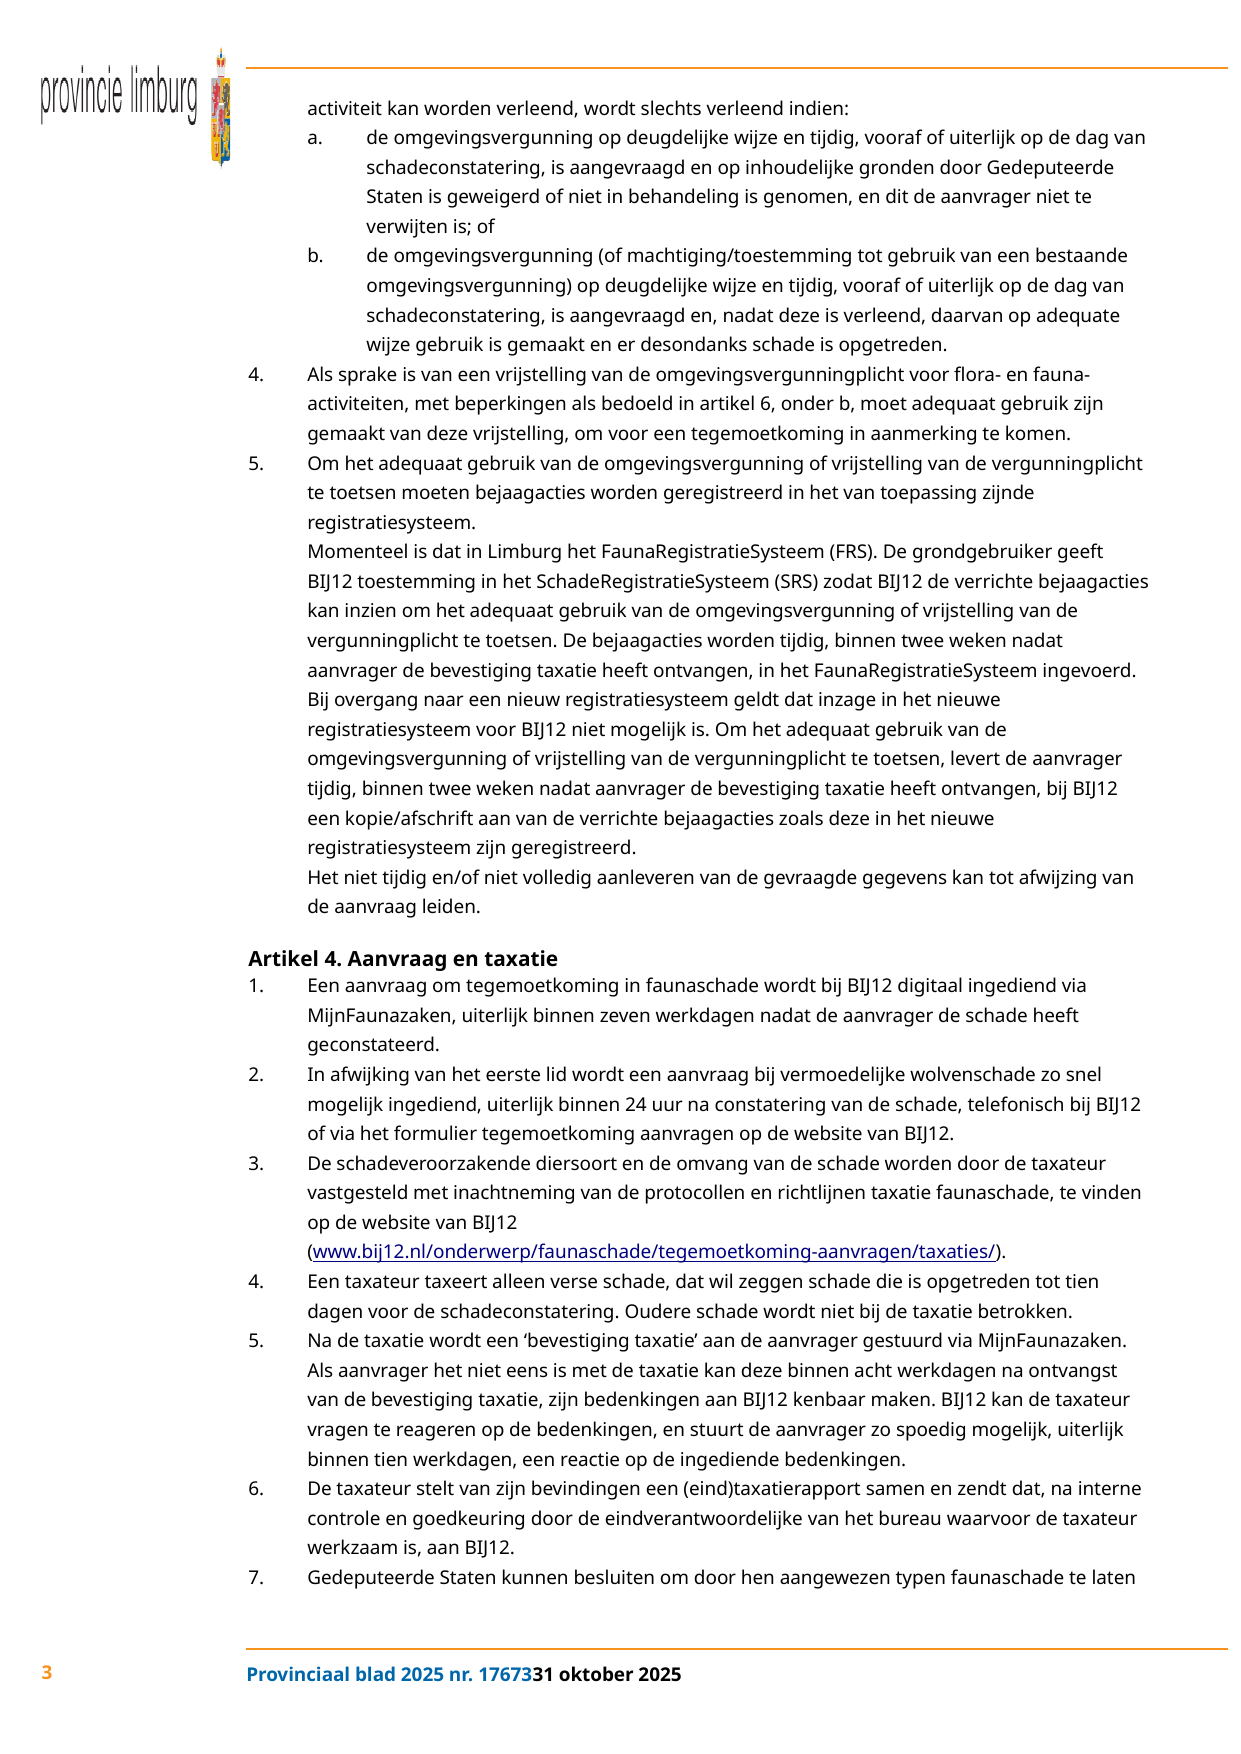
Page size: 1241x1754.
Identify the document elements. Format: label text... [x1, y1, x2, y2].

list In afwijking van het eerste lid wordt een aanvraag bij vermoedelijke wolvenschade zo snel mogelijk ingediend, uiterlijk binnen 24 uur na constatering van de schade, telefonisch bij BIJ12 of via het formulier tegemoetkoming aanvragen op de website van BIJ12. [248, 1061, 1152, 1146]
list Na de taxatie wordt een ‘bevestiging taxatie’ aan de aanvrager gestuurd via MijnFaunazaken. Als aanvrager het niet eens is met de taxatie kan deze binnen acht werkdagen na ontvangst van de bevestiging taxatie, zijn bedenkingen aan BIJ12 kenbaar maken. BIJ12 kan de taxateur vragen te reageren op de bedenkingen, en stuurt de aanvrager zo spoedig mogelijk, uiterlijk binnen tien werkdagen, een reactie op de ingediende bedenkingen. [248, 1327, 1152, 1471]
list Gedeputeerde Staten kunnen besluiten om door hen aangewezen typen faunaschade te laten [248, 1564, 1152, 1590]
text Artikel 4. Aanvraag en taxatie [248, 944, 1152, 972]
list Bij overgang naar een nieuw registratiesysteem geldt dat inzage in het nieuwe registratiesysteem voor BIJ12 niet mogelijk is. Om het adequaat gebruik van de omgevingsvergunning of vrijstelling van de vergunningplicht te toetsen, levert de aanvrager tijdig, binnen twee weken nadat aanvrager de bevestiging taxatie heeft ontvangen, bij BIJ12 een kopie/afschrift aan van de verrichte bejaagacties zoals deze in het nieuwe registratiesysteem zijn geregistreerd. [248, 686, 1152, 860]
list activiteit kan worden verleend, wordt slechts verleend indien: [248, 95, 1152, 121]
list De taxateur stelt van zijn bevindingen een (eind)taxatierapport samen en zendt dat, na interne controle en goedkeuring door de eindverantwoordelijke van het bureau waarvoor de taxateur werkzaam is, aan BIJ12. [248, 1475, 1152, 1560]
list de omgevingsvergunning op deugdelijke wijze en tijdig, vooraf of uiterlijk op de dag van schadeconstatering, is aangevraagd en op inhoudelijke gronden door Gedeputeerde Staten is geweigerd of niet in behandeling is genomen, en dit de aanvrager niet te verwijten is; of [307, 124, 1152, 239]
list Het niet tijdig en/of niet volledig aanleveren van de gevraagde gegevens kan tot afwijzing van de aanvraag leiden. [248, 864, 1152, 919]
picture [41, 47, 231, 172]
list De schadeveroorzakende diersoort en de omvang van de schade worden door de taxateur vastgesteld met inachtneming van de protocollen en richtlijnen taxatie faunaschade, te vinden op de website van BIJ12 (www.bij12.nl/onderwerp/faunaschade/tegemoetkoming-aanvragen/taxaties/). [248, 1150, 1152, 1264]
list Om het adequaat gebruik van de omgevingsvergunning of vrijstelling van de vergunningplicht te toetsen moeten bejaagacties worden geregistreerd in het van toepassing zijnde registratiesysteem. [248, 450, 1152, 535]
list Momenteel is dat in Limburg het FaunaRegistratieSysteem (FRS). De grondgebruiker geeft BIJ12 toestemming in het SchadeRegistratieSysteem (SRS) zodat BIJ12 de verrichte bejaagacties kan inzien om het adequaat gebruik van de omgevingsvergunning of vrijstelling van de vergunningplicht te toetsen. De bejaagacties worden tijdig, binnen twee weken nadat aanvrager de bevestiging taxatie heeft ontvangen, in het FaunaRegistratieSysteem ingevoerd. [248, 538, 1152, 683]
list Een aanvraag om tegemoetkoming in faunaschade wordt bij BIJ12 digitaal ingediend via MijnFaunazaken, uiterlijk binnen zeven werkdagen nadat de aanvrager de schade heeft geconstateerd. [248, 972, 1152, 1057]
list Een taxateur taxeert alleen verse schade, dat wil zeggen schade die is opgetreden tot tien dagen voor de schadeconstatering. Oudere schade wordt niet bij de taxatie betrokken. [248, 1268, 1152, 1323]
list Als sprake is van een vrijstelling van de omgevingsvergunningplicht voor flora- en fauna-activiteiten, met beperkingen als bedoeld in artikel 6, onder b, moet adequaat gebruik zijn gemaakt van deze vrijstelling, om voor een tegemoetkoming in aanmerking te komen. [248, 361, 1152, 446]
list de omgevingsvergunning (of machtiging/toestemming tot gebruik van een bestaande omgevingsvergunning) op deugdelijke wijze en tijdig, vooraf of uiterlijk op de dag van schadeconstatering, is aangevraagd en, nadat deze is verleend, daarvan op adequate wijze gebruik is gemaakt en er desondanks schade is opgetreden. [307, 243, 1152, 357]
